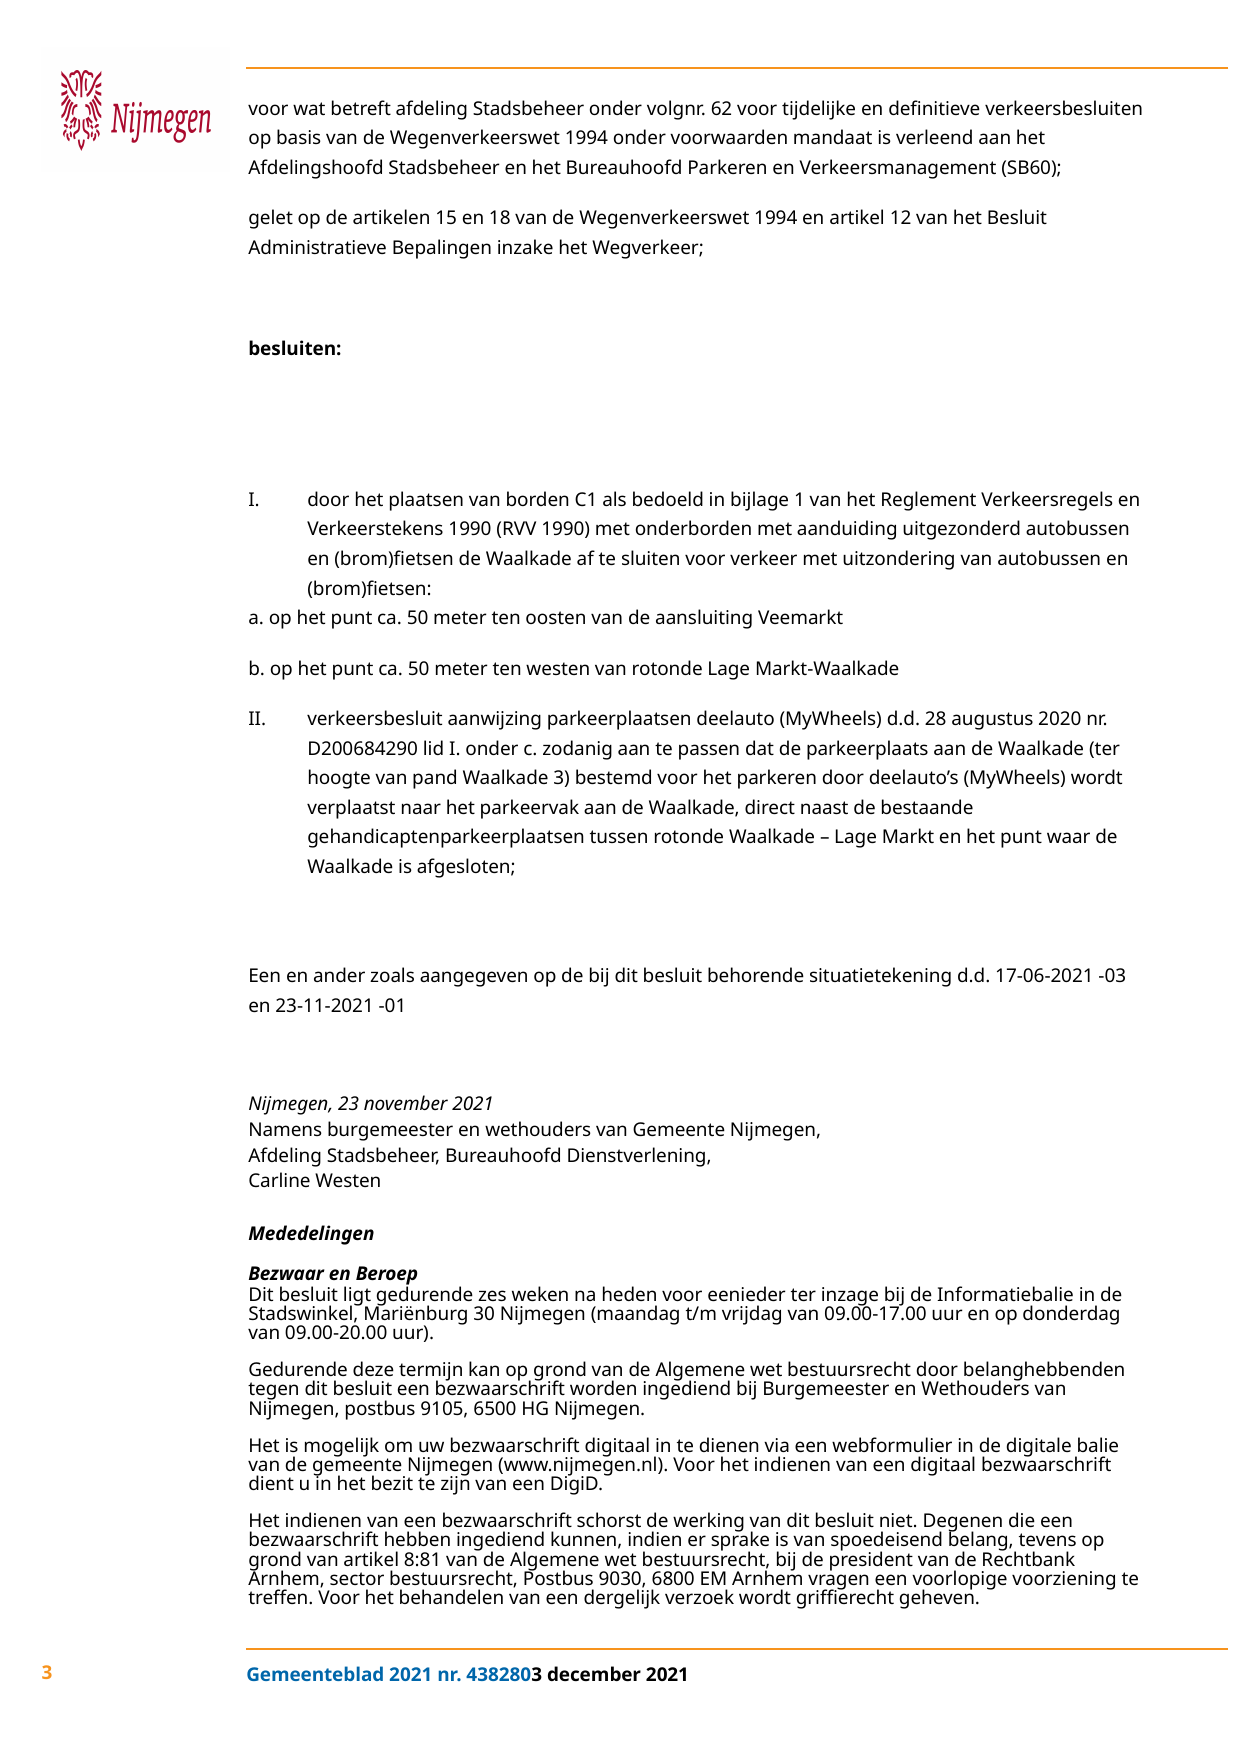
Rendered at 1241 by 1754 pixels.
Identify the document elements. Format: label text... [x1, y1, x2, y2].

text b. op het punt ca. 50 meter ten westen van rotonde Lage Markt-Waalkade [248, 655, 1152, 681]
text Het indienen van een bezwaarschrift schorst de werking van dit besluit niet. Degenen die een bezwaarschrift hebben ingediend kunnen, indien er sprake is van spoedeisend belang, tevens op grond van artikel 8:81 van de Algemene wet bestuursrecht, bij de president van de Rechtbank Arnhem, sector bestuursrecht, Postbus 9030, 6800 EM Arnhem vragen een voorlopige voorziening te treffen. Voor het behandelen van een dergelijk verzoek wordt griffierecht geheven. [248, 1512, 1152, 1608]
text Gedurende deze termijn kan op grond van de Algemene wet bestuursrecht door belanghebbenden tegen dit besluit een bezwaarschrift worden ingediend bij Burgemeester en Wethouders van Nijmegen, postbus 9105, 6500 HG Nijmegen. [248, 1361, 1152, 1419]
text voor wat betreft afdeling Stadsbeheer onder volgnr. 62 voor tijdelijke en definitieve verkeersbesluiten op basis van de Wegenverkeerswet 1994 onder voorwaarden mandaat is verleend aan het Afdelingshoofd Stadsbeheer en het Bureauhoofd Parkeren en Verkeersmanagement (SB60); [248, 95, 1152, 180]
text Carline Westen [248, 1168, 1152, 1193]
text Mededelingen [248, 1221, 1152, 1246]
text Een en ander zoals aangegeven op de bij dit besluit behorende situatietekening d.d. 17-06-2021 -03 en 23-11-2021 -01 [248, 963, 1152, 1018]
text gelet op de artikelen 15 en 18 van de Wegenverkeerswet 1994 en artikel 12 van het Besluit Administratieve Bepalingen inzake het Wegverkeer; [248, 204, 1152, 260]
text Afdeling Stadsbeheer, Bureauhoofd Dienstverlening, [248, 1142, 1152, 1168]
text a. op het punt ca. 50 meter ten oosten van de aansluiting Veemarkt [248, 604, 1152, 630]
picture [41, 47, 231, 172]
text Bezwaar en Beroep [248, 1260, 1152, 1286]
text Namens burgemeester en wethouders van Gemeente Nijmegen, [248, 1116, 1152, 1142]
text Nijmegen, 23 november 2021 [248, 1091, 1152, 1116]
list door het plaatsen van borden C1 als bedoeld in bijlage 1 van het Reglement Verkeersregels en Verkeerstekens 1990 (RVV 1990) met onderborden met aanduiding uitgezonderd autobussen en (brom)fietsen de Waalkade af te sluiten voor verkeer met uitzondering van autobussen en (brom)fietsen: [248, 486, 1152, 601]
text Het is mogelijk om uw bezwaarschrift digitaal in te dienen via een webformulier in de digitale balie van de gemeente Nijmegen (www.nijmegen.nl). Voor het indienen van een digitaal bezwaarschrift dient u in het bezit te zijn van een DigiD. [248, 1437, 1152, 1494]
list verkeersbesluit aanwijzing parkeerplaatsen deelauto (MyWheels) d.d. 28 augustus 2020 nr. D200684290 lid I. onder c. zodanig aan te passen dat de parkeerplaats aan de Waalkade (ter hoogte van pand Waalkade 3) bestemd voor het parkeren door deelauto’s (MyWheels) wordt verplaatst naar het parkeervak aan de Waalkade, direct naast de bestaande gehandicaptenparkeerplaatsen tussen rotonde Waalkade – Lage Markt en het punt waar de Waalkade is afgesloten; [248, 705, 1152, 879]
text besluiten: [248, 335, 1152, 361]
text Dit besluit ligt gedurende zes weken na heden voor eenieder ter inzage bij de Informatiebalie in de Stadswinkel, Mariënburg 30 Nijmegen (maandag t/m vrijdag van 09.00-17.00 uur en op donderdag van 09.00-20.00 uur). [248, 1286, 1152, 1343]
